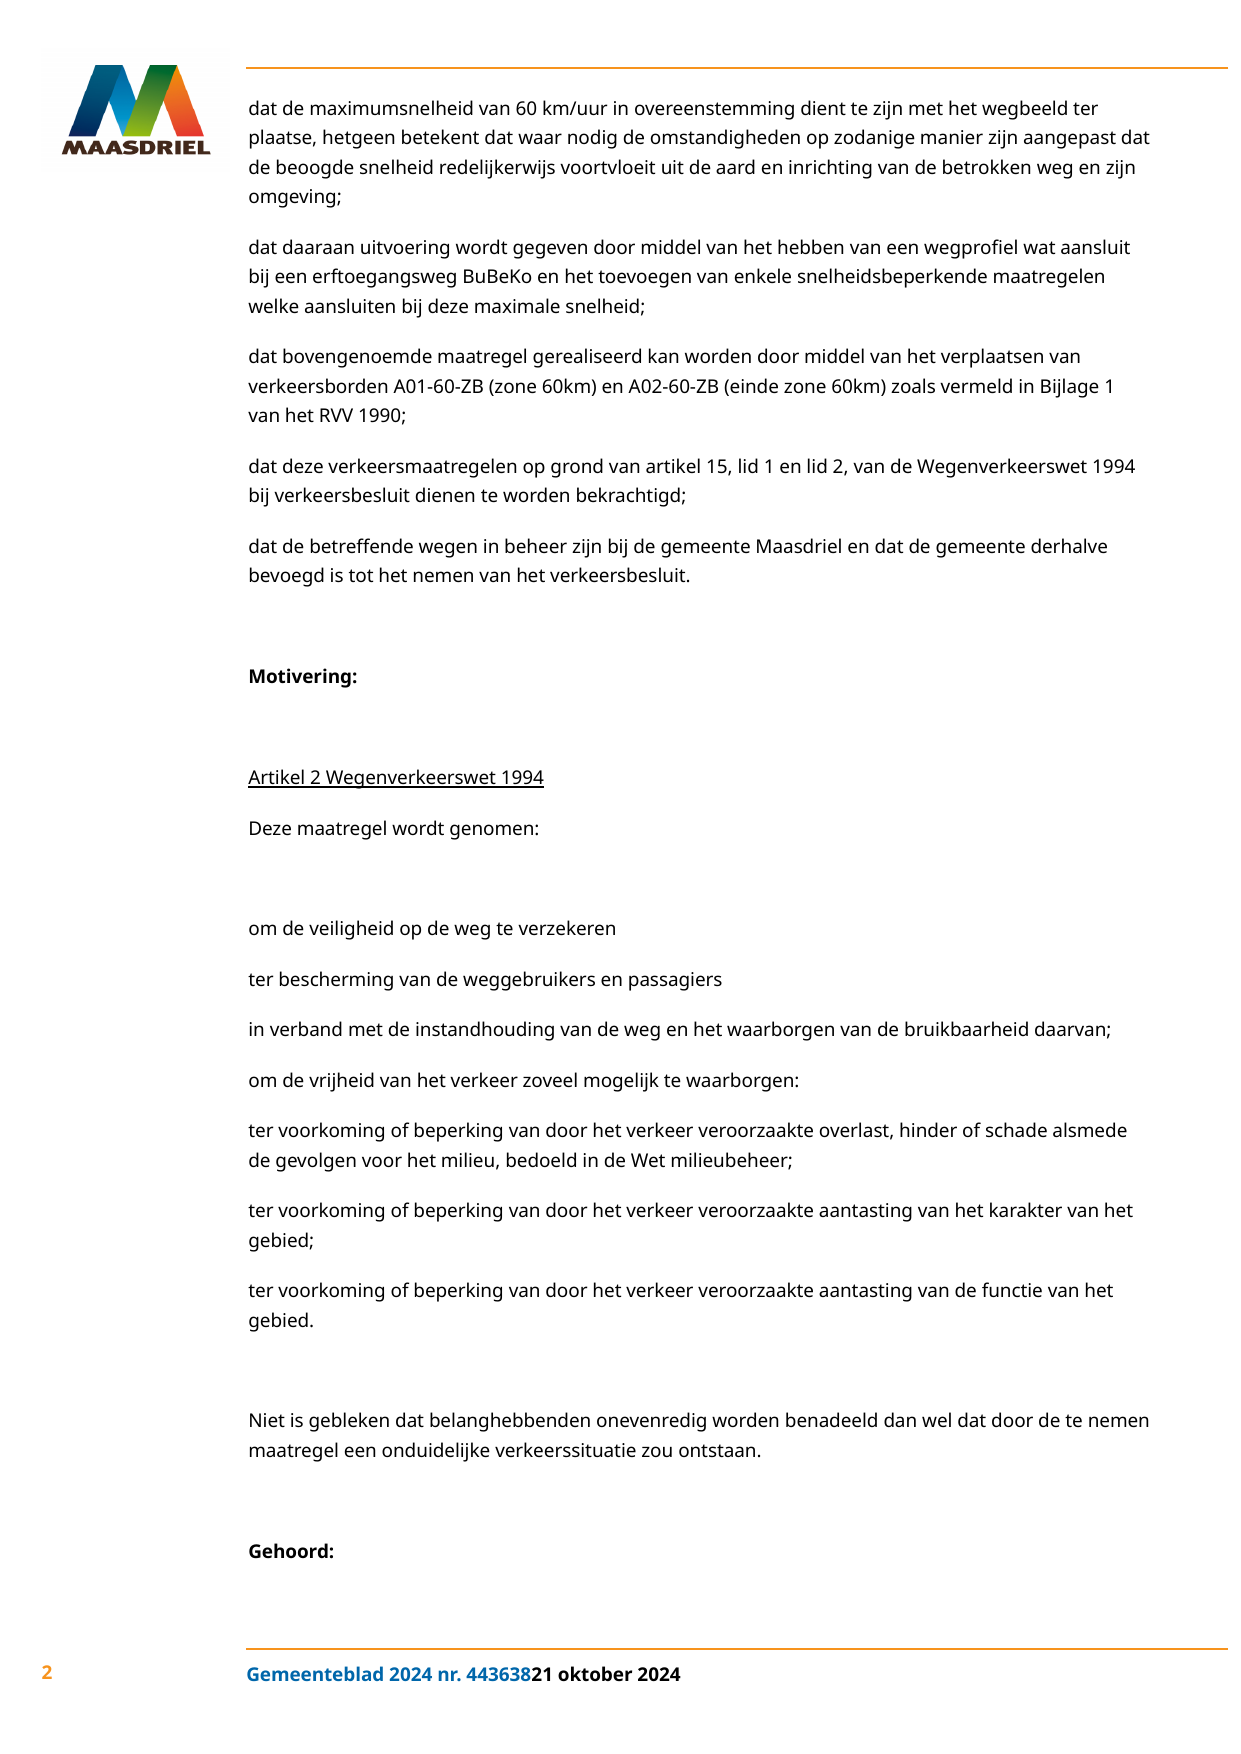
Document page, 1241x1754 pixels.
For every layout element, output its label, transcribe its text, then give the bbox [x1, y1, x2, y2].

text Motivering: [248, 663, 1152, 689]
text Deze maatregel wordt genomen: [248, 815, 1152, 841]
text ter bescherming van de weggebruikers en passagiers [248, 966, 1152, 992]
text Niet is gebleken dat belanghebbenden onevenredig worden benadeeld dan wel dat door de te nemen maatregel een onduidelijke verkeerssituatie zou ontstaan. [248, 1408, 1152, 1463]
text om de veiligheid op de weg te verzekeren [248, 916, 1152, 941]
text dat daaraan uitvoering wordt gegeven door middel van het hebben van een wegprofiel wat aansluit bij een erftoegangsweg BuBeKo en het toevoegen van enkele snelheidsbeperkende maatregelen welke aansluiten bij deze maximale snelheid; [248, 234, 1152, 319]
text ter voorkoming of beperking van door het verkeer veroorzaakte overlast, hinder of schade alsmede de gevolgen voor het milieu, bedoeld in de Wet milieubeheer; [248, 1117, 1152, 1173]
text dat de maximumsnelheid van 60 km/uur in overeenstemming dient te zijn met het wegbeeld ter plaatse, hetgeen betekent dat waar nodig de omstandigheden op zodanige manier zijn aangepast dat de beoogde snelheid redelijkerwijs voortvloeit uit de aard en inrichting van de betrokken weg en zijn omgeving; [248, 95, 1152, 209]
text dat bovengenoemde maatregel gerealiseerd kan worden door middel van het verplaatsen van verkeersborden A01-60-ZB (zone 60km) en A02-60-ZB (einde zone 60km) zoals vermeld in Bijlage 1 van het RVV 1990; [248, 343, 1152, 428]
text Gehoord: [248, 1538, 1152, 1564]
text Artikel 2 Wegenverkeerswet 1994 [248, 764, 1152, 790]
picture [41, 47, 231, 172]
text ter voorkoming of beperking van door het verkeer veroorzaakte aantasting van het karakter van het gebied; [248, 1197, 1152, 1253]
text dat de betreffende wegen in beheer zijn bij de gemeente Maasdriel en dat de gemeente derhalve bevoegd is tot het nemen van het verkeersbesluit. [248, 533, 1152, 588]
text in verband met de instandhouding van de weg en het waarborgen van de bruikbaarheid daarvan; [248, 1016, 1152, 1042]
text dat deze verkeersmaatregelen op grond van artikel 15, lid 1 en lid 2, van de Wegenverkeerswet 1994 bij verkeersbesluit dienen te worden bekrachtigd; [248, 453, 1152, 508]
text ter voorkoming of beperking van door het verkeer veroorzaakte aantasting van de functie van het gebied. [248, 1277, 1152, 1333]
text om de vrijheid van het verkeer zoveel mogelijk te waarborgen: [248, 1067, 1152, 1093]
